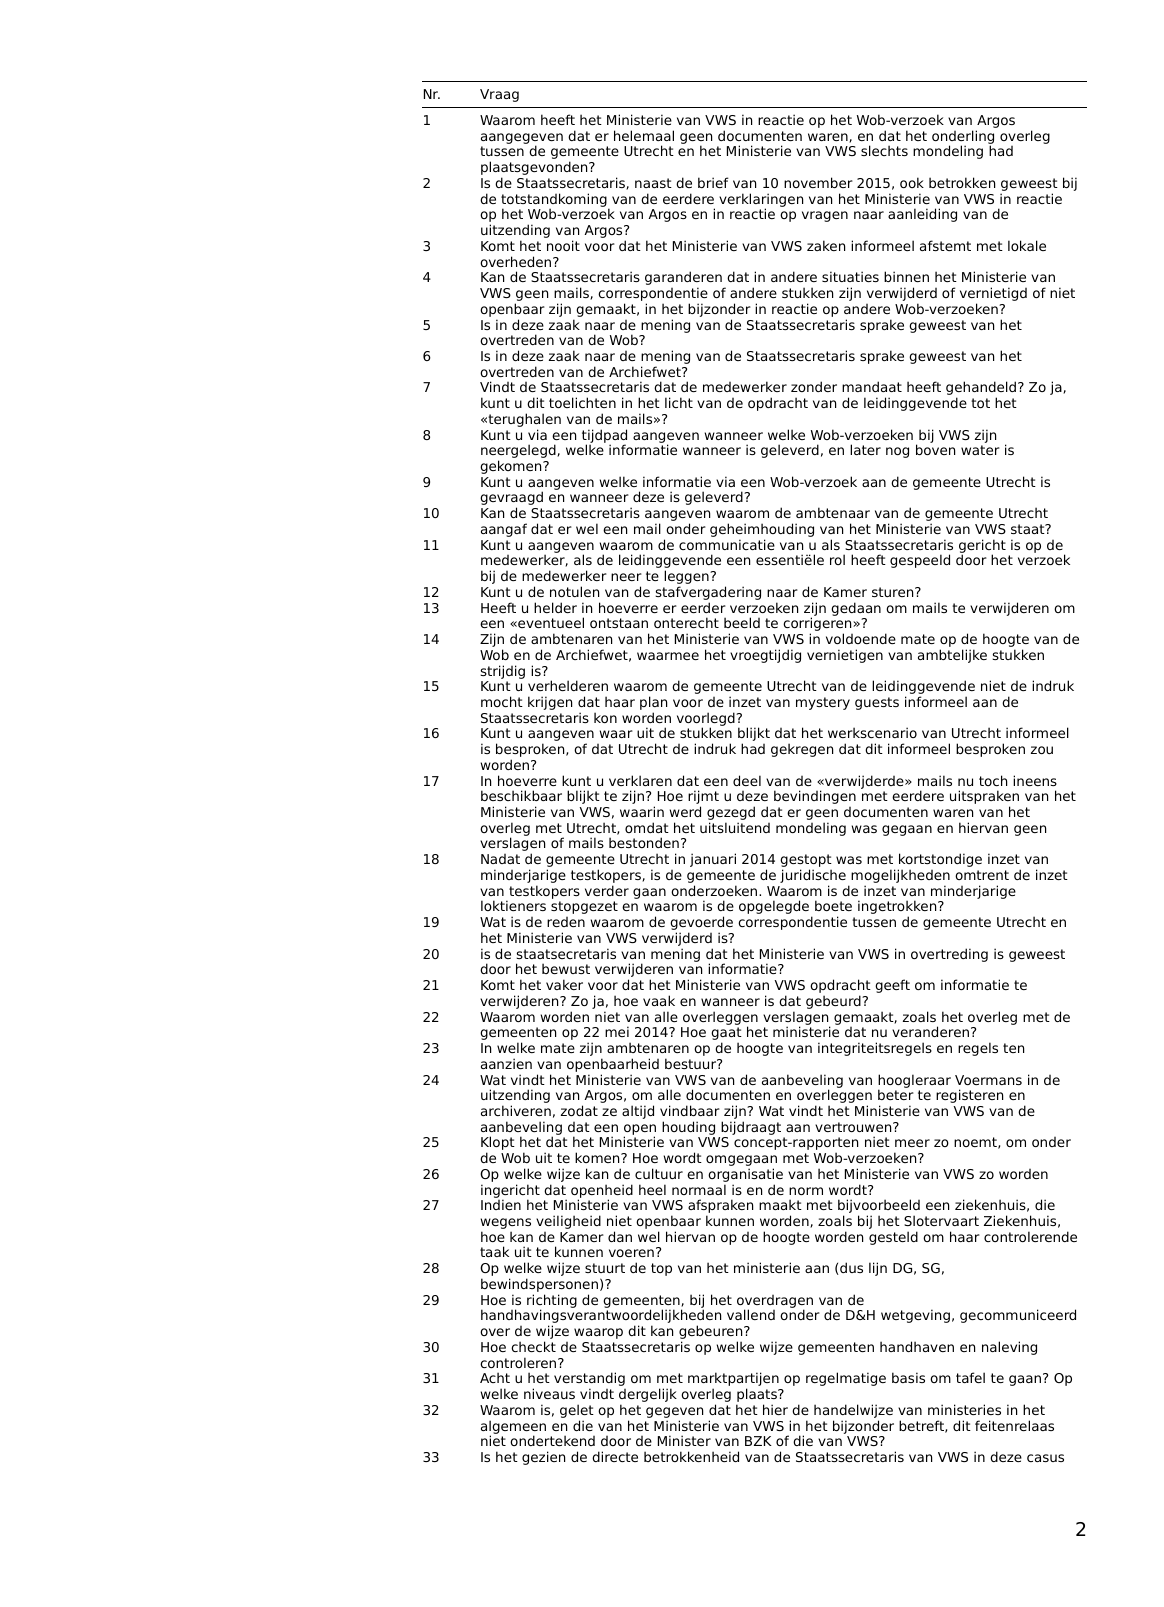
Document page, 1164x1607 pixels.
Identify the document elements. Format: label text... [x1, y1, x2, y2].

table_cell 6 [422, 349, 474, 380]
table_cell 30 [422, 1340, 474, 1371]
table_cell 23 [422, 1041, 474, 1072]
table_cell 4 [422, 270, 474, 317]
table_cell Is het gezien de directe betrokkenheid van de Staatssecretaris van VWS in deze casus [474, 1450, 1087, 1466]
table_cell Is de Staatssecretaris, naast de brief van 10 november 2015, ook betrokken geweest bij de totstandkoming van de eerdere verklaringen van het Ministerie van VWS in reactie op het Wob-verzoek van Argos en in reactie op vragen naar aanleiding van de uitzending van Argos? [474, 176, 1087, 239]
table_cell 31 [422, 1371, 474, 1403]
table_cell Nadat de gemeente Utrecht in januari 2014 gestopt was met kortstondige inzet van minderjarige testkopers, is de gemeente de juridische mogelijkheden omtrent de inzet van testkopers verder gaan onderzoeken. Waarom is de inzet van minderjarige loktieners stopgezet en waarom is de opgelegde boete ingetrokken? [474, 852, 1087, 915]
table_cell In welke mate zijn ambtenaren op de hoogte van integriteitsregels en regels ten aanzien van openbaarheid bestuur? [474, 1041, 1087, 1072]
table_cell In hoeverre kunt u verklaren dat een deel van de «verwijderde» mails nu toch ineens beschikbaar blijkt te zijn? Hoe rijmt u deze bevindingen met eerdere uitspraken van het Ministerie van VWS, waarin werd gezegd dat er geen documenten waren van het overleg met Utrecht, omdat het uitsluitend mondeling was gegaan en hiervan geen verslagen of mails bestonden? [474, 774, 1087, 852]
table_cell 20 [422, 946, 474, 978]
table_cell Indien het Ministerie van VWS afspraken maakt met bijvoorbeeld een ziekenhuis, die wegens veiligheid niet openbaar kunnen worden, zoals bij het Slotervaart Ziekenhuis, hoe kan de Kamer dan wel hiervan op de hoogte worden gesteld om haar controlerende taak uit te kunnen voeren? [474, 1198, 1087, 1261]
table_cell Kunt u aangeven welke informatie via een Wob-verzoek aan de gemeente Utrecht is gevraagd en wanneer deze is geleverd? [474, 475, 1087, 506]
table_cell 28 [422, 1261, 474, 1292]
table_cell 24 [422, 1072, 474, 1135]
table_cell 26 [422, 1167, 474, 1198]
table_cell 19 [422, 915, 474, 946]
table_cell Waarom heeft het Ministerie van VWS in reactie op het Wob-verzoek van Argos aangegeven dat er helemaal geen documenten waren, en dat het onderling overleg tussen de gemeente Utrecht en het Ministerie van VWS slechts mondeling had plaatsgevonden? [474, 108, 1087, 176]
table_cell Waarom worden niet van alle overleggen verslagen gemaakt, zoals het overleg met de gemeenten op 22 mei 2014? Hoe gaat het ministerie dat nu veranderen? [474, 1009, 1087, 1041]
table_cell 5 [422, 317, 474, 349]
table_cell Wat is de reden waarom de gevoerde correspondentie tussen de gemeente Utrecht en het Ministerie van VWS verwijderd is? [474, 915, 1087, 946]
table_cell Kunt u de notulen van de stafvergadering naar de Kamer sturen? [474, 585, 1087, 600]
table_cell is de staatsecretaris van mening dat het Ministerie van VWS in overtreding is geweest door het bewust verwijderen van informatie? [474, 946, 1087, 978]
table_cell Zijn de ambtenaren van het Ministerie van VWS in voldoende mate op de hoogte van de Wob en de Archiefwet, waarmee het vroegtijdig vernietigen van ambtelijke stukken strijdig is? [474, 632, 1087, 679]
table_cell 3 [422, 239, 474, 270]
table_cell Kan de Staatssecretaris aangeven waarom de ambtenaar van de gemeente Utrecht aangaf dat er wel een mail onder geheimhouding van het Ministerie van VWS staat? [474, 506, 1087, 537]
table_cell 22 [422, 1009, 474, 1041]
table_cell 27 [422, 1198, 474, 1261]
table_cell 1 [422, 108, 474, 176]
table_cell 17 [422, 774, 474, 852]
table_cell 15 [422, 679, 474, 726]
table_header Vraag [474, 82, 1087, 107]
table_cell Wat vindt het Ministerie van VWS van de aanbeveling van hoogleraar Voermans in de uitzending van Argos, om alle documenten en overleggen beter te registeren en archiveren, zodat ze altijd vindbaar zijn? Wat vindt het Ministerie van VWS van de aanbeveling dat een open houding bijdraagt aan vertrouwen? [474, 1072, 1087, 1135]
table_cell 16 [422, 726, 474, 773]
table_cell Heeft u helder in hoeverre er eerder verzoeken zijn gedaan om mails te verwijderen om een «eventueel ontstaan onterecht beeld te corrigeren»? [474, 600, 1087, 632]
table_cell Hoe checkt de Staatssecretaris op welke wijze gemeenten handhaven en naleving controleren? [474, 1340, 1087, 1371]
table_header Nr. [422, 82, 474, 107]
table_cell Kunt u aangeven waarom de communicatie van u als Staatssecretaris gericht is op de medewerker, als de leidinggevende een essentiële rol heeft gespeeld door het verzoek bij de medewerker neer te leggen? [474, 538, 1087, 585]
table_cell Kunt u verhelderen waarom de gemeente Utrecht van de leidinggevende niet de indruk mocht krijgen dat haar plan voor de inzet van mystery guests informeel aan de Staatssecretaris kon worden voorlegd? [474, 679, 1087, 726]
table_cell Kunt u via een tijdpad aangeven wanneer welke Wob-verzoeken bij VWS zijn neergelegd, welke informatie wanneer is geleverd, en later nog boven water is gekomen? [474, 428, 1087, 474]
table_cell Is in deze zaak naar de mening van de Staatssecretaris sprake geweest van het overtreden van de Wob? [474, 317, 1087, 349]
table_cell Vindt de Staatssecretaris dat de medewerker zonder mandaat heeft gehandeld? Zo ja, kunt u dit toelichten in het licht van de opdracht van de leidinggevende tot het «terughalen van de mails»? [474, 380, 1087, 427]
table_cell 11 [422, 538, 474, 585]
table_cell Komt het vaker voor dat het Ministerie van VWS opdracht geeft om informatie te verwijderen? Zo ja, hoe vaak en wanneer is dat gebeurd? [474, 978, 1087, 1009]
table_cell 29 [422, 1293, 474, 1340]
table_cell Is in deze zaak naar de mening van de Staatssecretaris sprake geweest van het overtreden van de Archiefwet? [474, 349, 1087, 380]
table_cell 7 [422, 380, 474, 427]
table_cell 9 [422, 475, 474, 506]
table_cell 12 [422, 585, 474, 600]
table_cell Kan de Staatssecretaris garanderen dat in andere situaties binnen het Ministerie van VWS geen mails, correspondentie of andere stukken zijn verwijderd of vernietigd of niet openbaar zijn gemaakt, in het bijzonder in reactie op andere Wob-verzoeken? [474, 270, 1087, 317]
table_cell 10 [422, 506, 474, 537]
table_cell Kunt u aangeven waar uit de stukken blijkt dat het werkscenario van Utrecht informeel is besproken, of dat Utrecht de indruk had gekregen dat dit informeel besproken zou worden? [474, 726, 1087, 773]
table_cell 14 [422, 632, 474, 679]
table_cell 13 [422, 600, 474, 632]
table_cell Op welke wijze stuurt de top van het ministerie aan (dus lijn DG, SG, bewindspersonen)? [474, 1261, 1087, 1292]
table_cell Acht u het verstandig om met marktpartijen op regelmatige basis om tafel te gaan? Op welke niveaus vindt dergelijk overleg plaats? [474, 1371, 1087, 1403]
table_cell 2 [422, 176, 474, 239]
table_cell Klopt het dat het Ministerie van VWS concept-rapporten niet meer zo noemt, om onder de Wob uit te komen? Hoe wordt omgegaan met Wob-verzoeken? [474, 1135, 1087, 1167]
table_cell Waarom is, gelet op het gegeven dat het hier de handelwijze van ministeries in het algemeen en die van het Ministerie van VWS in het bijzonder betreft, dit feitenrelaas niet ondertekend door de Minister van BZK of die van VWS? [474, 1403, 1087, 1450]
table_cell 32 [422, 1403, 474, 1450]
table_cell Op welke wijze kan de cultuur en organisatie van het Ministerie van VWS zo worden ingericht dat openheid heel normaal is en de norm wordt? [474, 1167, 1087, 1198]
table_cell 33 [422, 1450, 474, 1466]
table_cell 8 [422, 428, 474, 474]
table_cell 25 [422, 1135, 474, 1167]
table_cell Hoe is richting de gemeenten, bij het overdragen van de handhavingsverantwoordelijkheden vallend onder de D&H wetgeving, gecommuniceerd over de wijze waarop dit kan gebeuren? [474, 1293, 1087, 1340]
table_cell 18 [422, 852, 474, 915]
table_cell 21 [422, 978, 474, 1009]
table_cell Komt het nooit voor dat het Ministerie van VWS zaken informeel afstemt met lokale overheden? [474, 239, 1087, 270]
